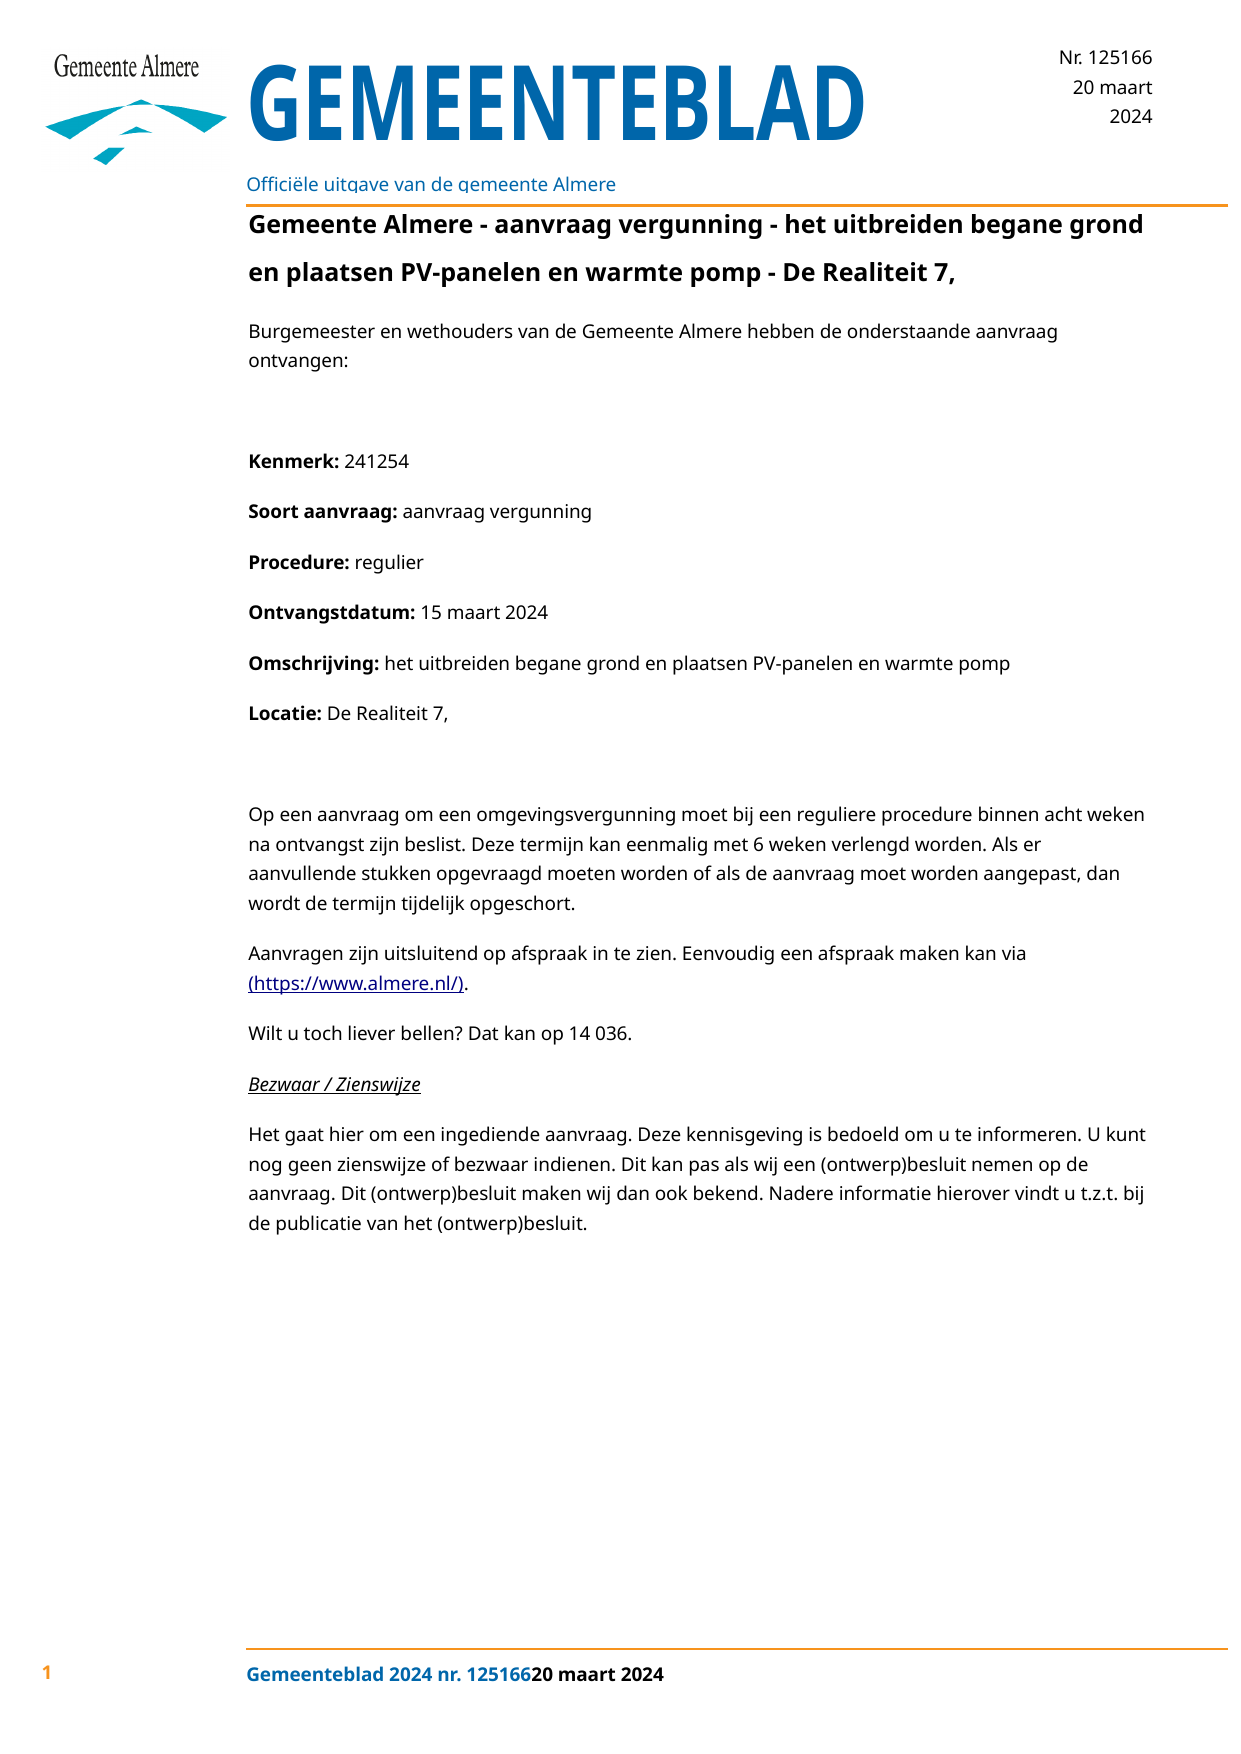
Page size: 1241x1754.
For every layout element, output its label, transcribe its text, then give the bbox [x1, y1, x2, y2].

text Soort aanvraag: aanvraag vergunning [248, 499, 1152, 524]
text Wilt u toch liever bellen? Dat kan op 14 036. [248, 1020, 1152, 1046]
text Procedure: regulier [248, 549, 1152, 575]
text Gemeente Almere - aanvraag vergunning - het uitbreiden begane grond en plaatsen PV-panelen en warmte pomp - De Realiteit 7, [248, 207, 1152, 288]
text Omschrijving: het uitbreiden begane grond en plaatsen PV-panelen en warmte pomp [248, 650, 1152, 676]
text Bezwaar / Zienswijze [248, 1071, 1152, 1097]
text Ontvangstdatum: 15 maart 2024 [248, 599, 1152, 625]
text Locatie: De Realiteit 7, [248, 700, 1152, 726]
text Kenmerk: 241254 [248, 448, 1152, 474]
text Burgemeester en wethouders van de Gemeente Almere hebben de onderstaande aanvraag ontvangen: [248, 318, 1152, 373]
picture [41, 47, 231, 172]
text Aanvragen zijn uitsluitend op afspraak in te zien. Eenvoudig een afspraak maken kan via (https://www.almere.nl/). [248, 940, 1152, 996]
text Het gaat hier om een ingediende aanvraag. Deze kennisgeving is bedoeld om u te informeren. U kunt nog geen zienswijze of bezwaar indienen. Dit kan pas als wij een (ontwerp)besluit nemen op de aanvraag. Dit (ontwerp)besluit maken wij dan ook bekend. Nadere informatie hierover vindt u t.z.t. bij de publicatie van het (ontwerp)besluit. [248, 1121, 1152, 1236]
text Op een aanvraag om een omgevingsvergunning moet bij een reguliere procedure binnen acht weken na ontvangst zijn beslist. Deze termijn kan eenmalig met 6 weken verlengd worden. Als er aanvullende stukken opgevraagd moeten worden of als de aanvraag moet worden aangepast, dan wordt de termijn tijdelijk opgeschort. [248, 801, 1152, 916]
